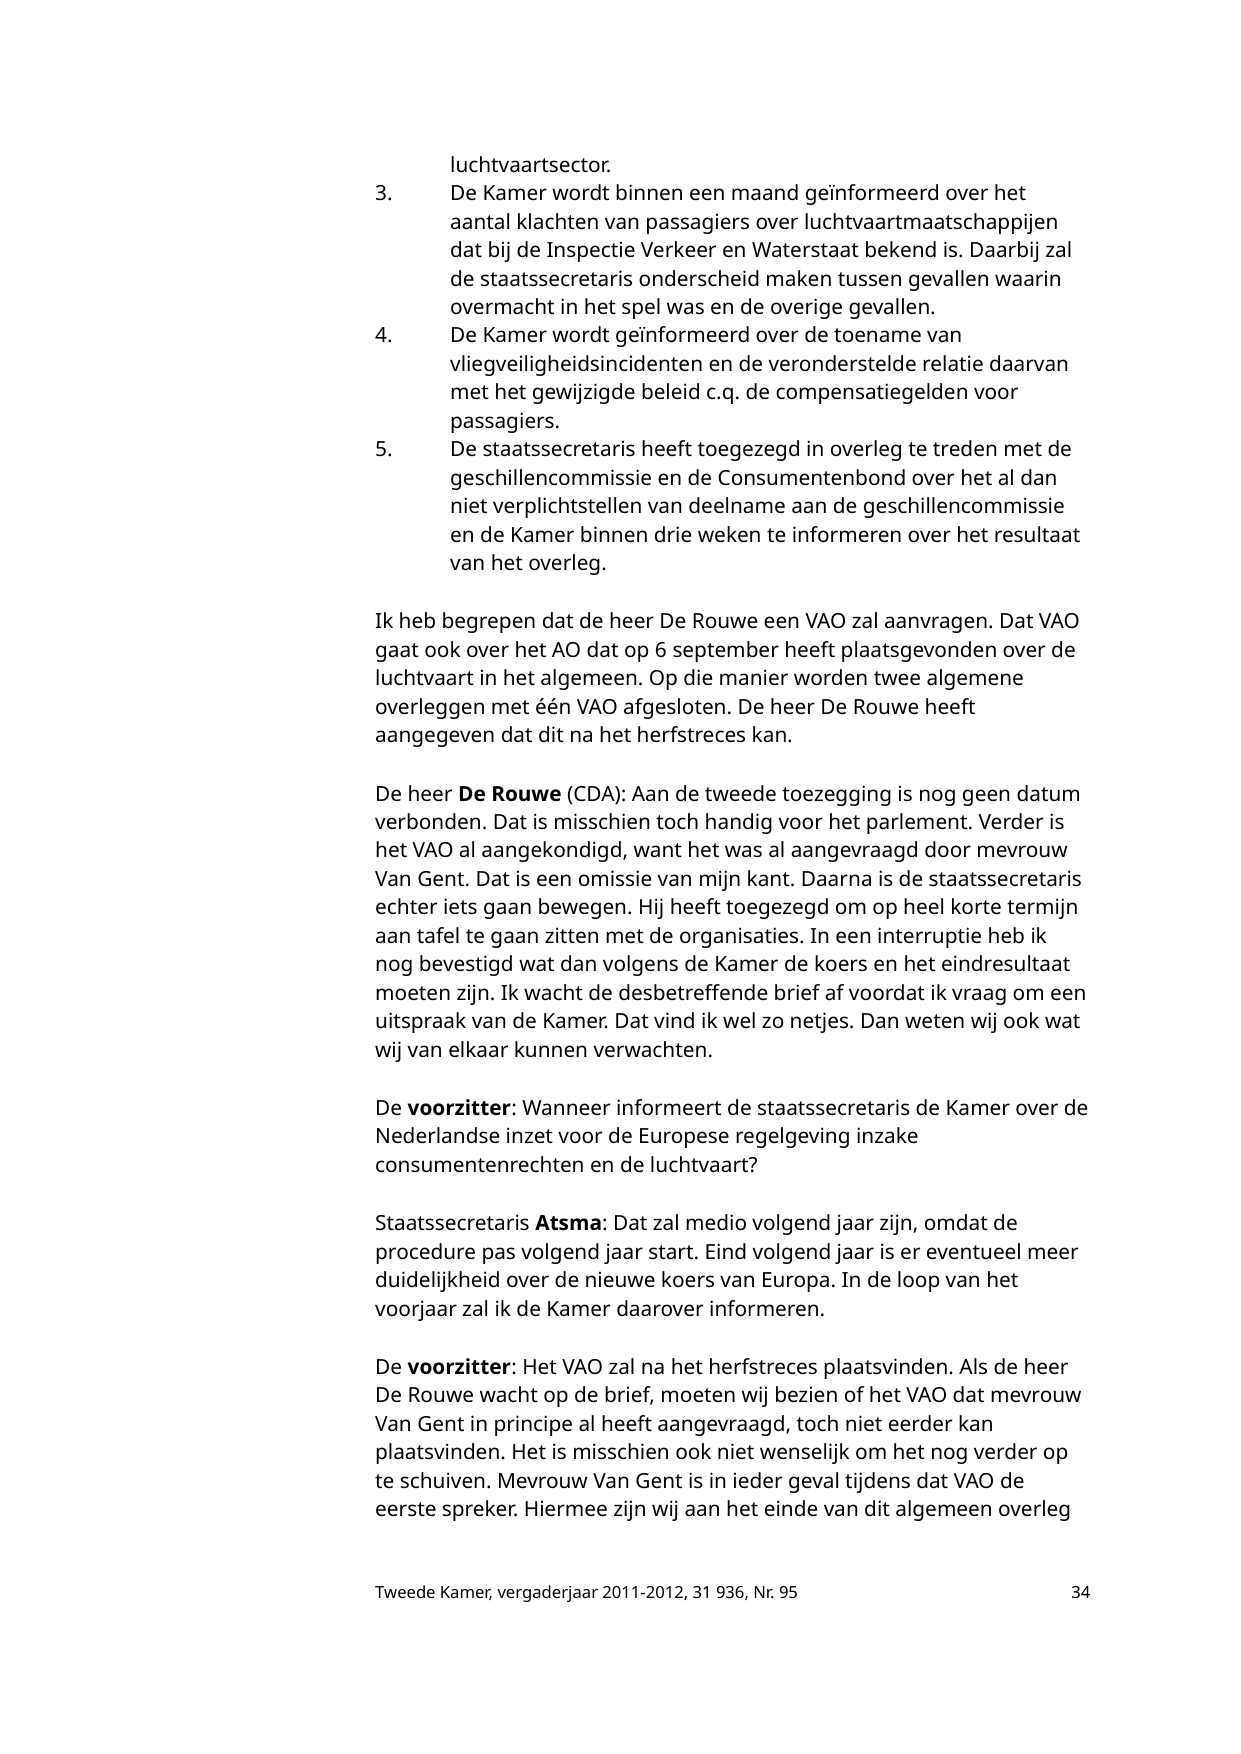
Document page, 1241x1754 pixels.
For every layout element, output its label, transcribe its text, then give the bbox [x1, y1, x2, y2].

list luchtvaartsector. [375, 150, 1090, 178]
text De voorzitter: Wanneer informeert de staatssecretaris de Kamer over de Nederlandse inzet voor de Europese regelgeving inzake consumentenrechten en de luchtvaart? [375, 1093, 1090, 1178]
text De voorzitter: Het VAO zal na het herfstreces plaatsvinden. Als de heer De Rouwe wacht op de brief, moeten wij bezien of het VAO dat mevrouw Van Gent in principe al heeft aangevraagd, toch niet eerder kan plaatsvinden. Het is misschien ook niet wenselijk om het nog verder op te schuiven. Mevrouw Van Gent is in ieder geval tijdens dat VAO de eerste spreker. Hiermee zijn wij aan het einde van dit algemeen overleg [375, 1352, 1090, 1523]
text Staatssecretaris Atsma: Dat zal medio volgend jaar zijn, omdat de procedure pas volgend jaar start. Eind volgend jaar is er eventueel meer duidelijkheid over de nieuwe koers van Europa. In de loop van het voorjaar zal ik de Kamer daarover informeren. [375, 1208, 1090, 1322]
list De staatssecretaris heeft toegezegd in overleg te treden met de geschillencommissie en de Consumentenbond over het al dan niet verplichtstellen van deelname aan de geschillencommissie en de Kamer binnen drie weken te informeren over het resultaat van het overleg. [375, 434, 1090, 577]
list De Kamer wordt binnen een maand geïnformeerd over het aantal klachten van passagiers over luchtvaartmaatschappijen dat bij de Inspectie Verkeer en Waterstaat bekend is. Daarbij zal de staatssecretaris onderscheid maken tussen gevallen waarin overmacht in het spel was en de overige gevallen. [375, 178, 1090, 321]
list De Kamer wordt geïnformeerd over de toename van vliegveiligheidsincidenten en de veronderstelde relatie daarvan met het gewijzigde beleid c.q. de compensatiegelden voor passagiers. [375, 321, 1090, 434]
text Ik heb begrepen dat de heer De Rouwe een VAO zal aanvragen. Dat VAO gaat ook over het AO dat op 6 september heeft plaatsgevonden over de luchtvaart in het algemeen. Op die manier worden twee algemene overleggen met één VAO afgesloten. De heer De Rouwe heeft aangegeven dat dit na het herfstreces kan. [375, 607, 1090, 749]
text De heer De Rouwe (CDA): Aan de tweede toezegging is nog geen datum verbonden. Dat is misschien toch handig voor het parlement. Verder is het VAO al aangekondigd, want het was al aangevraagd door mevrouw Van Gent. Dat is een omissie van mijn kant. Daarna is de staatssecretaris echter iets gaan bewegen. Hij heeft toegezegd om op heel korte termijn aan tafel te gaan zitten met de organisaties. In een interruptie heb ik nog bevestigd wat dan volgens de Kamer de koers en het eindresultaat moeten zijn. Ik wacht de desbetreffende brief af voordat ik vraag om een uitspraak van de Kamer. Dat vind ik wel zo netjes. Dan weten wij ook wat wij van elkaar kunnen verwachten. [375, 779, 1090, 1063]
